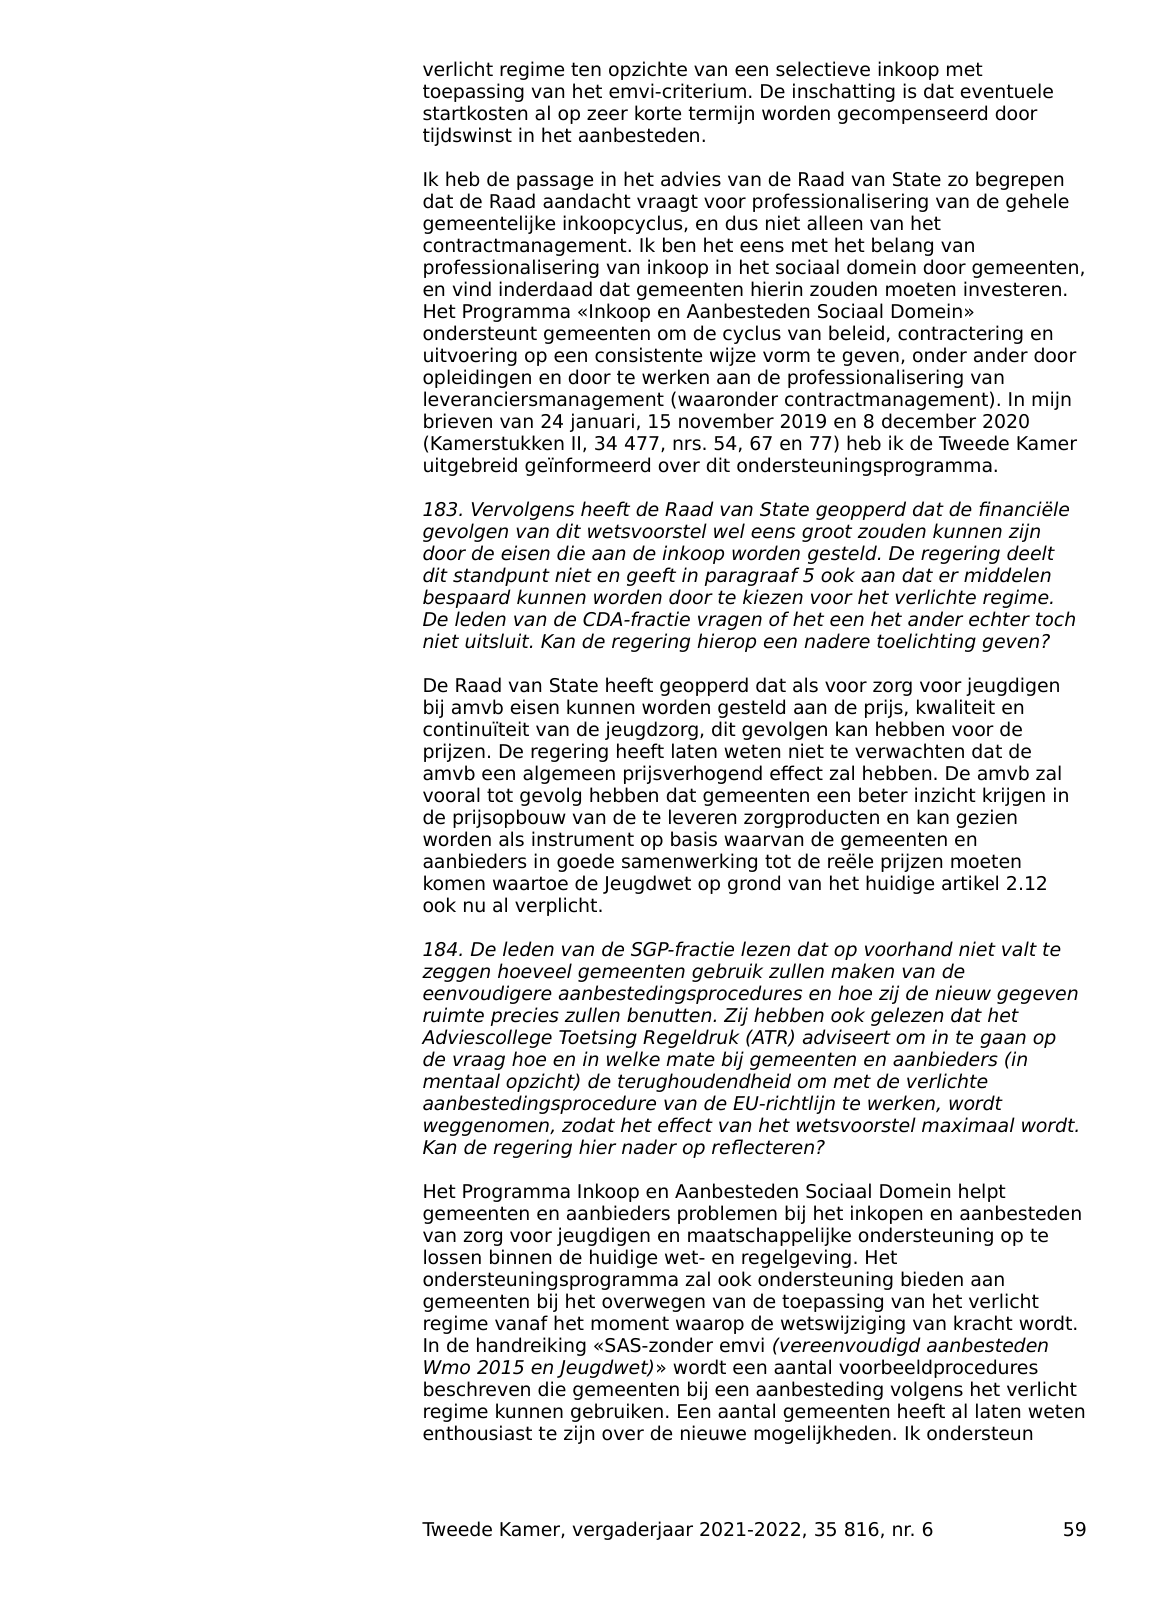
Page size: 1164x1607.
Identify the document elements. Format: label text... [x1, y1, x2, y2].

text 183. Vervolgens heeft de Raad van State geopperd dat de financiële gevolgen van dit wetsvoorstel wel eens groot zouden kunnen zijn door de eisen die aan de inkoop worden gesteld. De regering deelt dit standpunt niet en geeft in paragraaf 5 ook aan dat er middelen bespaard kunnen worden door te kiezen voor het verlichte regime. De leden van de CDA-fractie vragen of het een het ander echter toch niet uitsluit. Kan de regering hierop een nadere toelichting geven? [422, 499, 1087, 653]
text De Raad van State heeft geopperd dat als voor zorg voor jeugdigen bij amvb eisen kunnen worden gesteld aan de prijs, kwaliteit en continuïteit van de jeugdzorg, dit gevolgen kan hebben voor de prijzen. De regering heeft laten weten niet te verwachten dat de amvb een algemeen prijsverhogend effect zal hebben. De amvb zal vooral tot gevolg hebben dat gemeenten een beter inzicht krijgen in de prijsopbouw van de te leveren zorgproducten en kan gezien worden als instrument op basis waarvan de gemeenten en aanbieders in goede samenwerking tot de reële prijzen moeten komen waartoe de Jeugdwet op grond van het huidige artikel 2.12 ook nu al verplicht. [422, 675, 1087, 917]
text Ik heb de passage in het advies van de Raad van State zo begrepen dat de Raad aandacht vraagt voor professionalisering van de gehele gemeentelijke inkoopcyclus, en dus niet alleen van het contractmanagement. Ik ben het eens met het belang van professionalisering van inkoop in het sociaal domein door gemeenten, en vind inderdaad dat gemeenten hierin zouden moeten investeren. Het Programma «Inkoop en Aanbesteden Sociaal Domein» ondersteunt gemeenten om de cyclus van beleid, contractering en uitvoering op een consistente wijze vorm te geven, onder ander door opleidingen en door te werken aan de professionalisering van leveranciersmanagement (waaronder contractmanagement). In mijn brieven van 24 januari, 15 november 2019 en 8 december 2020 (Kamerstukken II, 34 477, nrs. 54, 67 en 77) heb ik de Tweede Kamer uitgebreid geïnformeerd over dit ondersteuningsprogramma. [422, 169, 1087, 477]
text Het Programma Inkoop en Aanbesteden Sociaal Domein helpt gemeenten en aanbieders problemen bij het inkopen en aanbesteden van zorg voor jeugdigen en maatschappelijke ondersteuning op te lossen binnen de huidige wet- en regelgeving. Het ondersteuningsprogramma zal ook ondersteuning bieden aan gemeenten bij het overwegen van de toepassing van het verlicht regime vanaf het moment waarop de wetswijziging van kracht wordt. In de handreiking «SAS-zonder emvi (vereenvoudigd aanbesteden Wmo 2015 en Jeugdwet)» wordt een aantal voorbeeldprocedures beschreven die gemeenten bij een aanbesteding volgens het verlicht regime kunnen gebruiken. Een aantal gemeenten heeft al laten weten enthousiast te zijn over de nieuwe mogelijkheden. Ik ondersteun [422, 1181, 1087, 1445]
text verlicht regime ten opzichte van een selectieve inkoop met toepassing van het emvi-criterium. De inschatting is dat eventuele startkosten al op zeer korte termijn worden gecompenseerd door tijdswinst in het aanbesteden. [422, 59, 1087, 147]
text 184. De leden van de SGP-fractie lezen dat op voorhand niet valt te zeggen hoeveel gemeenten gebruik zullen maken van de eenvoudigere aanbestedingsprocedures en hoe zij de nieuw gegeven ruimte precies zullen benutten. Zij hebben ook gelezen dat het Adviescollege Toetsing Regeldruk (ATR) adviseert om in te gaan op de vraag hoe en in welke mate bij gemeenten en aanbieders (in mentaal opzicht) de terughoudendheid om met de verlichte aanbestedingsprocedure van de EU-richtlijn te werken, wordt weggenomen, zodat het effect van het wetsvoorstel maximaal wordt. Kan de regering hier nader op reflecteren? [422, 939, 1087, 1159]
